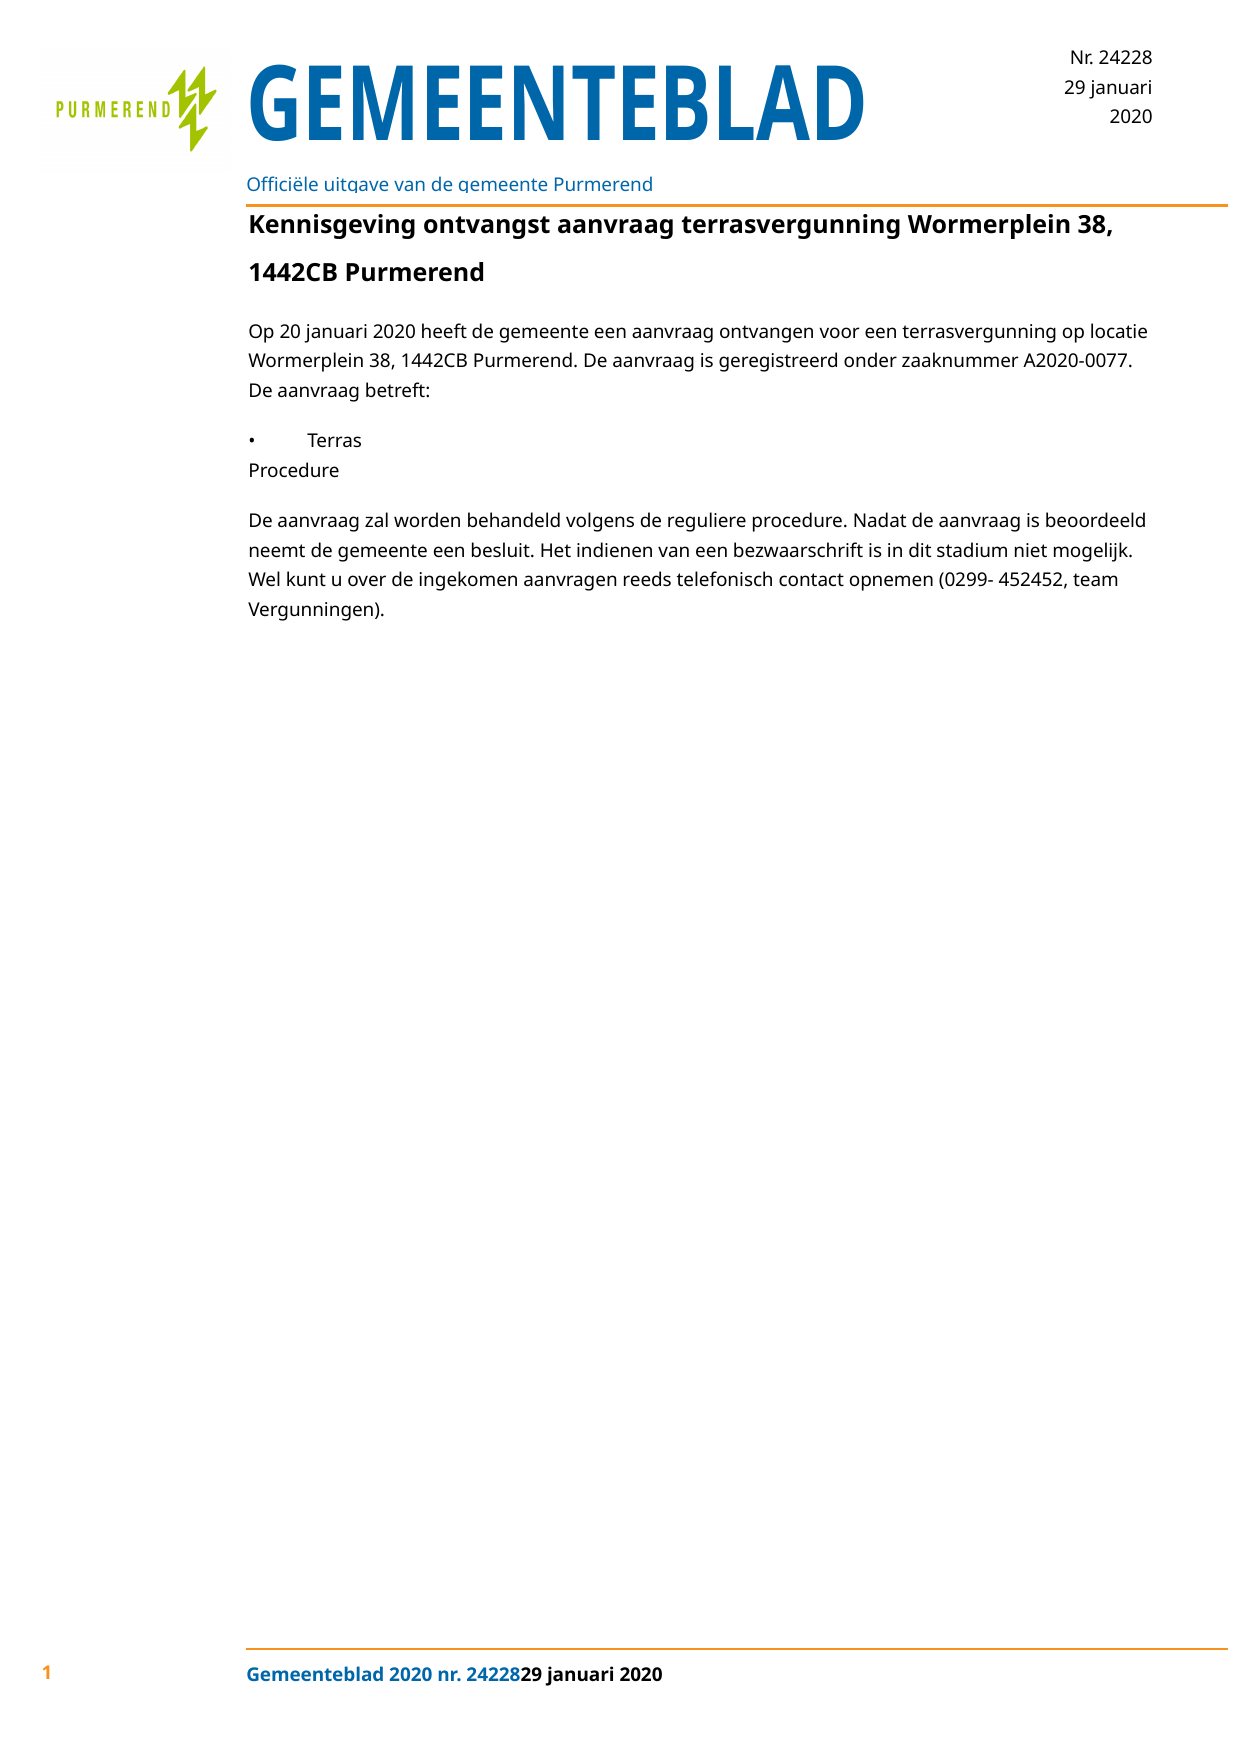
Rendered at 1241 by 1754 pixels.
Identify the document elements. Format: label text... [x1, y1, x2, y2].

text Kennisgeving ontvangst aanvraag terrasvergunning Wormerplein 38, 1442CB Purmerend [248, 207, 1152, 288]
text Op 20 januari 2020 heeft de gemeente een aanvraag ontvangen voor een terrasvergunning op locatie Wormerplein 38, 1442CB Purmerend. De aanvraag is geregistreerd onder zaaknummer A2020-0077. De aanvraag betreft: [248, 318, 1152, 403]
text De aanvraag zal worden behandeld volgens de reguliere procedure. Nadat de aanvraag is beoordeeld neemt de gemeente een besluit. Het indienen van een bezwaarschrift is in dit stadium niet mogelijk. Wel kunt u over de ingekomen aanvragen reeds telefonisch contact opnemen (0299- 452452, team Vergunningen). [248, 507, 1152, 622]
picture [41, 47, 231, 172]
text Procedure [248, 457, 1152, 483]
list Terras [248, 427, 1152, 453]
